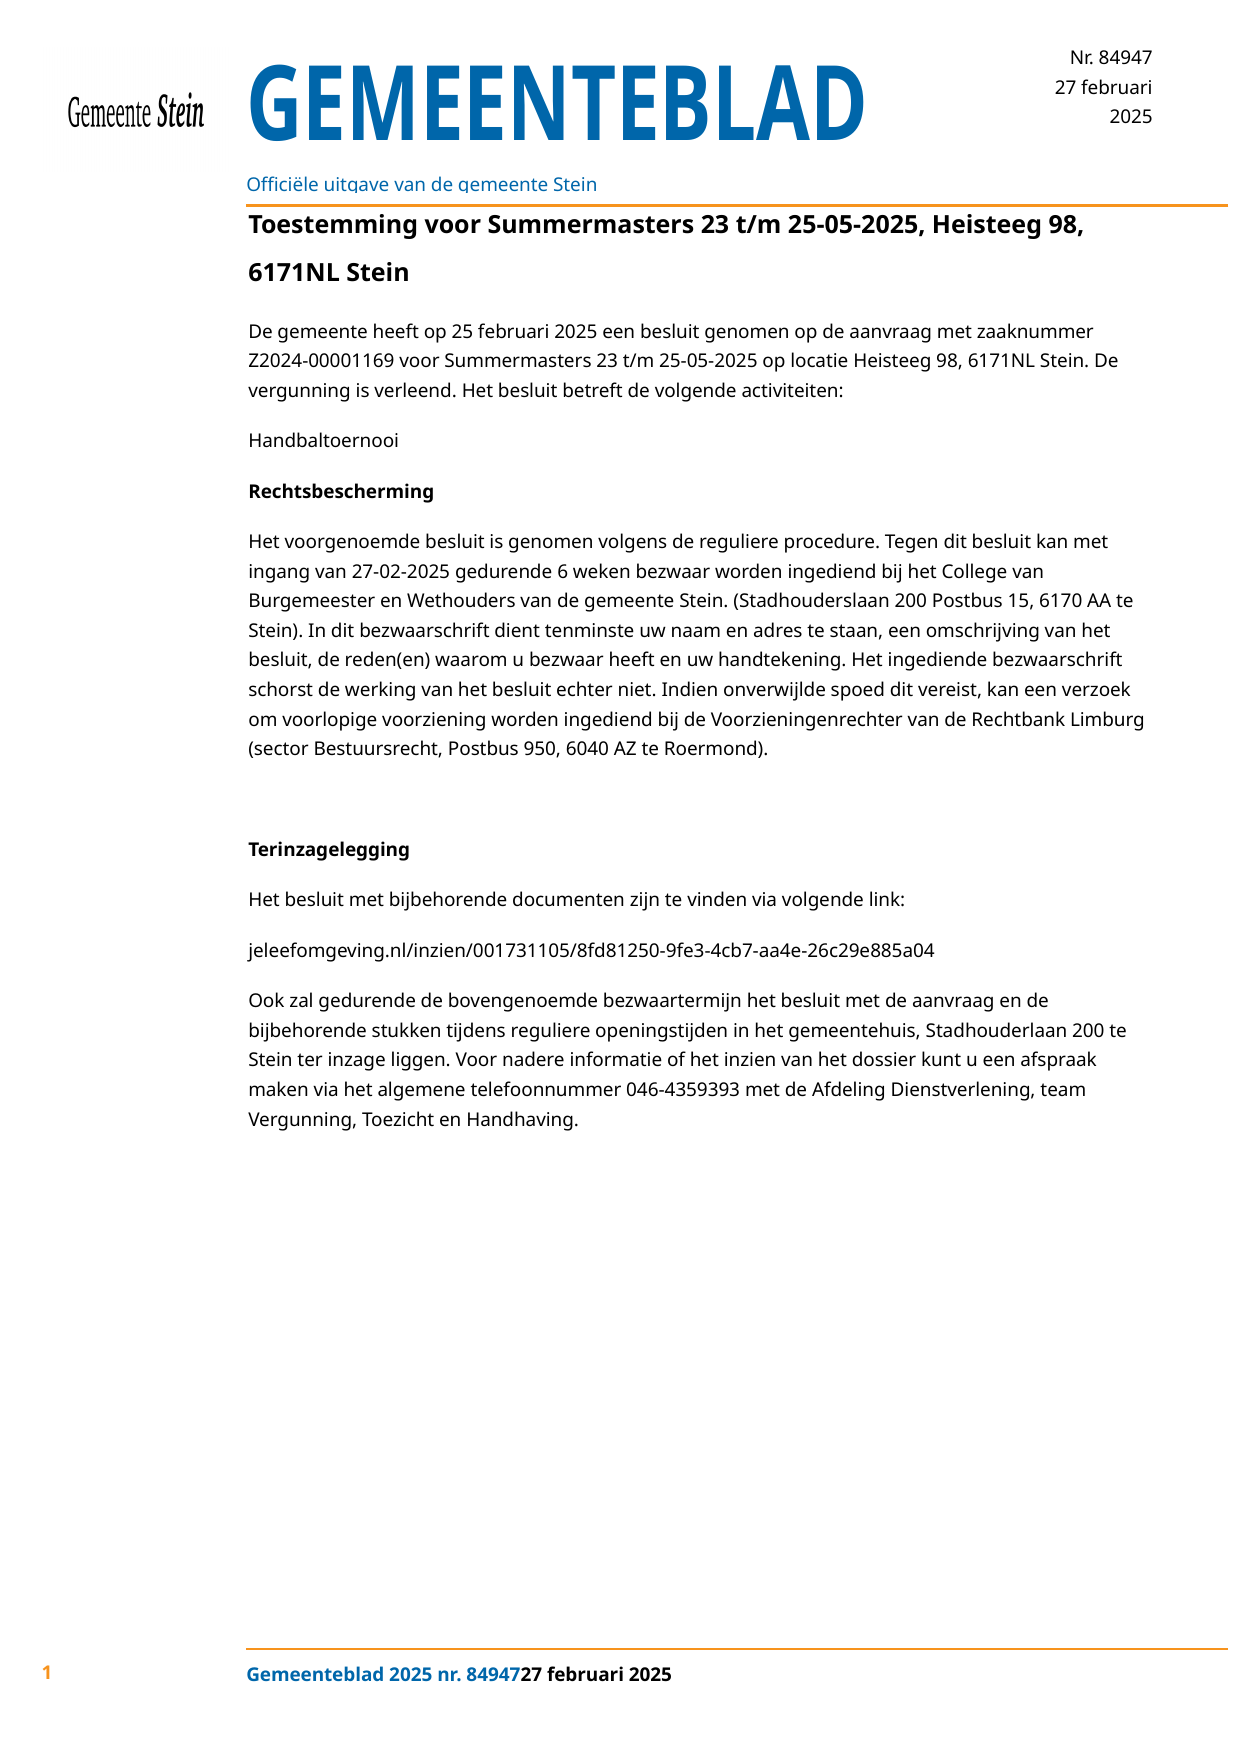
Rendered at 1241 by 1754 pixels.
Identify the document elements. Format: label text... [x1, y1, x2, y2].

text De gemeente heeft op 25 februari 2025 een besluit genomen op de aanvraag met zaaknummer Z2024-00001169 voor Summermasters 23 t/m 25-05-2025 op locatie Heisteeg 98, 6171NL Stein. De vergunning is verleend. Het besluit betreft de volgende activiteiten: [248, 318, 1152, 403]
text jeleefomgeving.nl/inzien/001731105/8fd81250-9fe3-4cb7-aa4e-26c29e885a04 [248, 937, 1152, 963]
text Ook zal gedurende de bovengenoemde bezwaartermijn het besluit met de aanvraag en de bijbehorende stukken tijdens reguliere openingstijden in het gemeentehuis, Stadhouderlaan 200 te Stein ter inzage liggen. Voor nadere informatie of het inzien van het dossier kunt u een afspraak maken via het algemene telefoonnummer 046-4359393 met de Afdeling Dienstverlening, team Vergunning, Toezicht en Handhaving. [248, 987, 1152, 1132]
text Terinzagelegging [248, 836, 1152, 862]
text Toestemming voor Summermasters 23 t/m 25-05-2025, Heisteeg 98, 6171NL Stein [248, 207, 1152, 288]
picture [41, 47, 231, 172]
text Handbaltoernooi [248, 427, 1152, 453]
text Rechtsbescherming [248, 478, 1152, 504]
text Het voorgenoemde besluit is genomen volgens de reguliere procedure. Tegen dit besluit kan met ingang van 27-02-2025 gedurende 6 weken bezwaar worden ingediend bij het College van Burgemeester en Wethouders van de gemeente Stein. (Stadhouderslaan 200 Postbus 15, 6170 AA te Stein). In dit bezwaarschrift dient tenminste uw naam en adres te staan, een omschrijving van het besluit, de reden(en) waarom u bezwaar heeft en uw handtekening. Het ingediende bezwaarschrift schorst de werking van het besluit echter niet. Indien onverwijlde spoed dit vereist, kan een verzoek om voorlopige voorziening worden ingediend bij de Voorzieningenrechter van de Rechtbank Limburg (sector Bestuursrecht, Postbus 950, 6040 AZ te Roermond). [248, 528, 1152, 761]
text Het besluit met bijbehorende documenten zijn te vinden via volgende link: [248, 887, 1152, 912]
